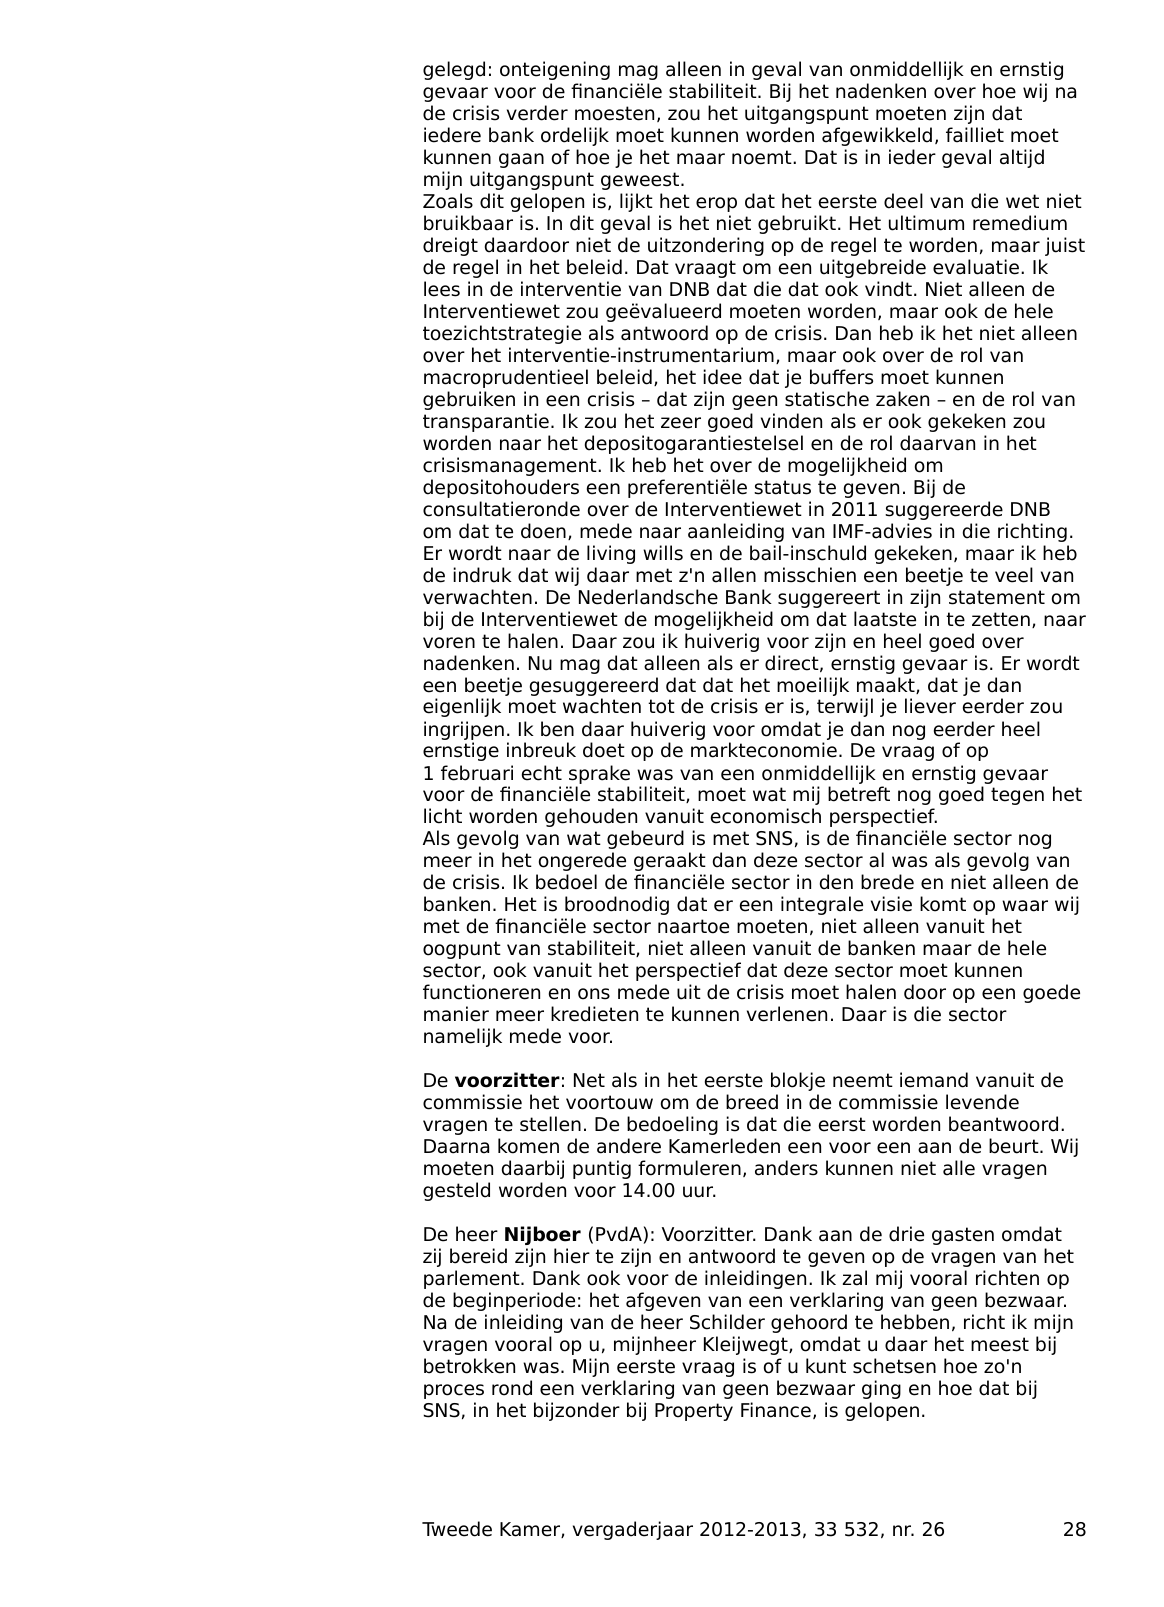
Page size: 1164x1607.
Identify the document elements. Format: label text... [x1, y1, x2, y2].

text Zoals dit gelopen is, lijkt het erop dat het eerste deel van die wet niet bruikbaar is. In dit geval is het niet gebruikt. Het ultimum remedium dreigt daardoor niet de uitzondering op de regel te worden, maar juist de regel in het beleid. Dat vraagt om een uitgebreide evaluatie. Ik lees in de interventie van DNB dat die dat ook vindt. Niet alleen de Interventiewet zou geëvalueerd moeten worden, maar ook de hele toezichtstrategie als antwoord op de crisis. Dan heb ik het niet alleen over het interventie-instrumentarium, maar ook over de rol van macroprudentieel beleid, het idee dat je buffers moet kunnen gebruiken in een crisis – dat zijn geen statische zaken – en de rol van transparantie. Ik zou het zeer goed vinden als er ook gekeken zou worden naar het depositogarantiestelsel en de rol daarvan in het crisismanagement. Ik heb het over de mogelijkheid om depositohouders een preferentiële status te geven. Bij de consultatieronde over de Interventiewet in 2011 suggereerde DNB om dat te doen, mede naar aanleiding van IMF-advies in die richting. [422, 191, 1087, 543]
text Als gevolg van wat gebeurd is met SNS, is de financiële sector nog meer in het ongerede geraakt dan deze sector al was als gevolg van de crisis. Ik bedoel de financiële sector in den brede en niet alleen de banken. Het is broodnodig dat er een integrale visie komt op waar wij met de financiële sector naartoe moeten, niet alleen vanuit het oogpunt van stabiliteit, niet alleen vanuit de banken maar de hele sector, ook vanuit het perspectief dat deze sector moet kunnen functioneren en ons mede uit de crisis moet halen door op een goede manier meer kredieten te kunnen verlenen. Daar is die sector namelijk mede voor. [422, 828, 1087, 1048]
text Er wordt naar de living wills en de bail-inschuld gekeken, maar ik heb de indruk dat wij daar met z'n allen misschien een beetje te veel van verwachten. De Nederlandsche Bank suggereert in zijn statement om bij de Interventiewet de mogelijkheid om dat laatste in te zetten, naar voren te halen. Daar zou ik huiverig voor zijn en heel goed over nadenken. Nu mag dat alleen als er direct, ernstig gevaar is. Er wordt een beetje gesuggereerd dat dat het moeilijk maakt, dat je dan eigenlijk moet wachten tot de crisis er is, terwijl je liever eerder zou ingrijpen. Ik ben daar huiverig voor omdat je dan nog eerder heel ernstige inbreuk doet op de markteconomie. De vraag of op 1 februari echt sprake was van een onmiddellijk en ernstig gevaar voor de financiële stabiliteit, moet wat mij betreft nog goed tegen het licht worden gehouden vanuit economisch perspectief. [422, 543, 1087, 828]
text De voorzitter: Net als in het eerste blokje neemt iemand vanuit de commissie het voortouw om de breed in de commissie levende vragen te stellen. De bedoeling is dat die eerst worden beantwoord. Daarna komen de andere Kamerleden een voor een aan de beurt. Wij moeten daarbij puntig formuleren, anders kunnen niet alle vragen gesteld worden voor 14.00 uur. [422, 1070, 1087, 1202]
text gelegd: onteigening mag alleen in geval van onmiddellijk en ernstig gevaar voor de financiële stabiliteit. Bij het nadenken over hoe wij na de crisis verder moesten, zou het uitgangspunt moeten zijn dat iedere bank ordelijk moet kunnen worden afgewikkeld, failliet moet kunnen gaan of hoe je het maar noemt. Dat is in ieder geval altijd mijn uitgangspunt geweest. [422, 59, 1087, 191]
text De heer Nijboer (PvdA): Voorzitter. Dank aan de drie gasten omdat zij bereid zijn hier te zijn en antwoord te geven op de vragen van het parlement. Dank ook voor de inleidingen. Ik zal mij vooral richten op de beginperiode: het afgeven van een verklaring van geen bezwaar. Na de inleiding van de heer Schilder gehoord te hebben, richt ik mijn vragen vooral op u, mijnheer Kleijwegt, omdat u daar het meest bij betrokken was. Mijn eerste vraag is of u kunt schetsen hoe zo'n proces rond een verklaring van geen bezwaar ging en hoe dat bij SNS, in het bijzonder bij Property Finance, is gelopen. [422, 1224, 1087, 1422]
